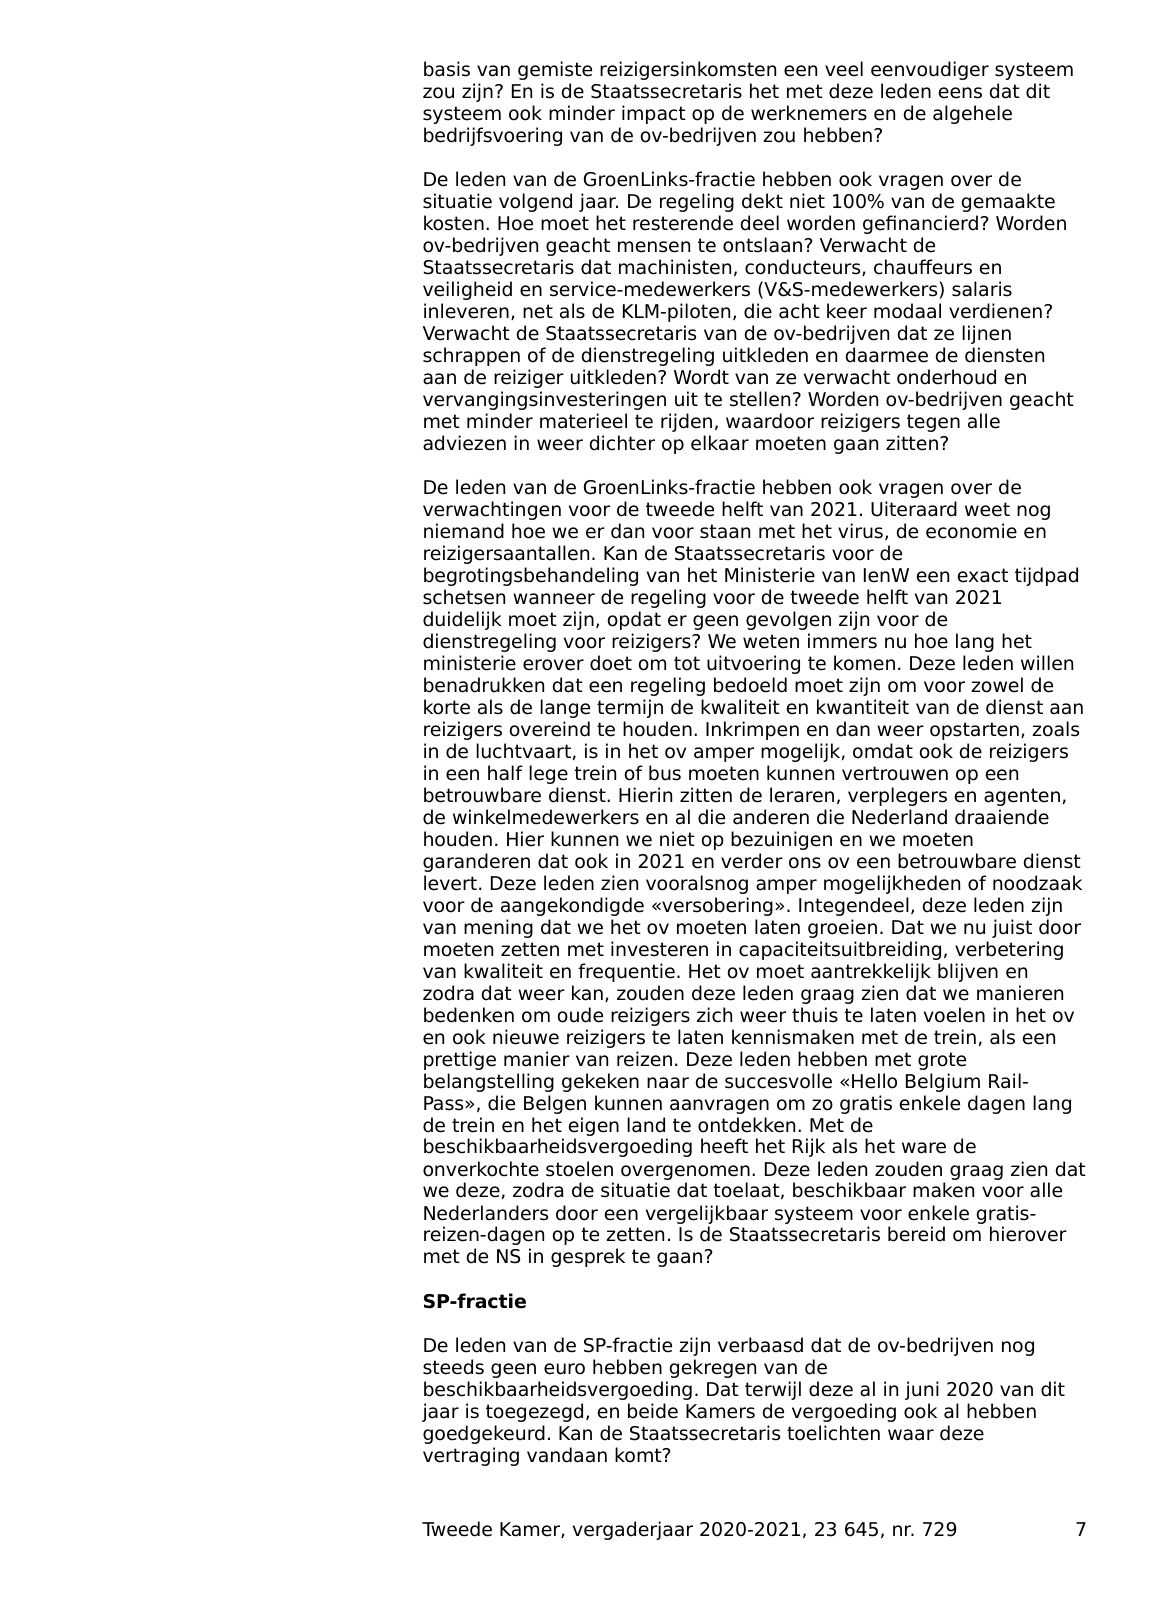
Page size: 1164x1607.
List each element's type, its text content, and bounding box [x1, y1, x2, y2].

text De leden van de GroenLinks-fractie hebben ook vragen over de verwachtingen voor de tweede helft van 2021. Uiteraard weet nog niemand hoe we er dan voor staan met het virus, de economie en reizigersaantallen. Kan de Staatssecretaris voor de begrotingsbehandeling van het Ministerie van IenW een exact tijdpad schetsen wanneer de regeling voor de tweede helft van 2021 duidelijk moet zijn, opdat er geen gevolgen zijn voor de dienstregeling voor reizigers? We weten immers nu hoe lang het ministerie erover doet om tot uitvoering te komen. Deze leden willen benadrukken dat een regeling bedoeld moet zijn om voor zowel de korte als de lange termijn de kwaliteit en kwantiteit van de dienst aan reizigers overeind te houden. Inkrimpen en dan weer opstarten, zoals in de luchtvaart, is in het ov amper mogelijk, omdat ook de reizigers in een half lege trein of bus moeten kunnen vertrouwen op een betrouwbare dienst. Hierin zitten de leraren, verplegers en agenten, de winkelmedewerkers en al die anderen die Nederland draaiende houden. Hier kunnen we niet op bezuinigen en we moeten garanderen dat ook in 2021 en verder ons ov een betrouwbare dienst levert. Deze leden zien vooralsnog amper mogelijkheden of noodzaak voor de aangekondigde «versobering». Integendeel, deze leden zijn van mening dat we het ov moeten laten groeien. Dat we nu juist door moeten zetten met investeren in capaciteitsuitbreiding, verbetering van kwaliteit en frequentie. Het ov moet aantrekkelijk blijven en zodra dat weer kan, zouden deze leden graag zien dat we manieren bedenken om oude reizigers zich weer thuis te laten voelen in het ov en ook nieuwe reizigers te laten kennismaken met de trein, als een prettige manier van reizen. Deze leden hebben met grote belangstelling gekeken naar de succesvolle «Hello Belgium Rail-Pass», die Belgen kunnen aanvragen om zo gratis enkele dagen lang de trein en het eigen land te ontdekken. Met de beschikbaarheidsvergoeding heeft het Rijk als het ware de onverkochte stoelen overgenomen. Deze leden zouden graag zien dat we deze, zodra de situatie dat toelaat, beschikbaar maken voor alle Nederlanders door een vergelijkbaar systeem voor enkele gratis-reizen-dagen op te zetten. Is de Staatssecretaris bereid om hierover met de NS in gesprek te gaan? [422, 477, 1087, 1268]
text De leden van de SP-fractie zijn verbaasd dat de ov-bedrijven nog steeds geen euro hebben gekregen van de beschikbaarheidsvergoeding. Dat terwijl deze al in juni 2020 van dit jaar is toegezegd, en beide Kamers de vergoeding ook al hebben goedgekeurd. Kan de Staatssecretaris toelichten waar deze vertraging vandaan komt? [422, 1335, 1087, 1467]
text basis van gemiste reizigersinkomsten een veel eenvoudiger systeem zou zijn? En is de Staatssecretaris het met deze leden eens dat dit systeem ook minder impact op de werknemers en de algehele bedrijfsvoering van de ov-bedrijven zou hebben? [422, 59, 1087, 147]
text SP-fractie [422, 1291, 1087, 1312]
text De leden van de GroenLinks-fractie hebben ook vragen over de situatie volgend jaar. De regeling dekt niet 100% van de gemaakte kosten. Hoe moet het resterende deel worden gefinancierd? Worden ov-bedrijven geacht mensen te ontslaan? Verwacht de Staatssecretaris dat machinisten, conducteurs, chauffeurs en veiligheid en service-medewerkers (V&S-medewerkers) salaris inleveren, net als de KLM-piloten, die acht keer modaal verdienen? Verwacht de Staatssecretaris van de ov-bedrijven dat ze lijnen schrappen of de dienstregeling uitkleden en daarmee de diensten aan de reiziger uitkleden? Wordt van ze verwacht onderhoud en vervangingsinvesteringen uit te stellen? Worden ov-bedrijven geacht met minder materieel te rijden, waardoor reizigers tegen alle adviezen in weer dichter op elkaar moeten gaan zitten? [422, 169, 1087, 455]
